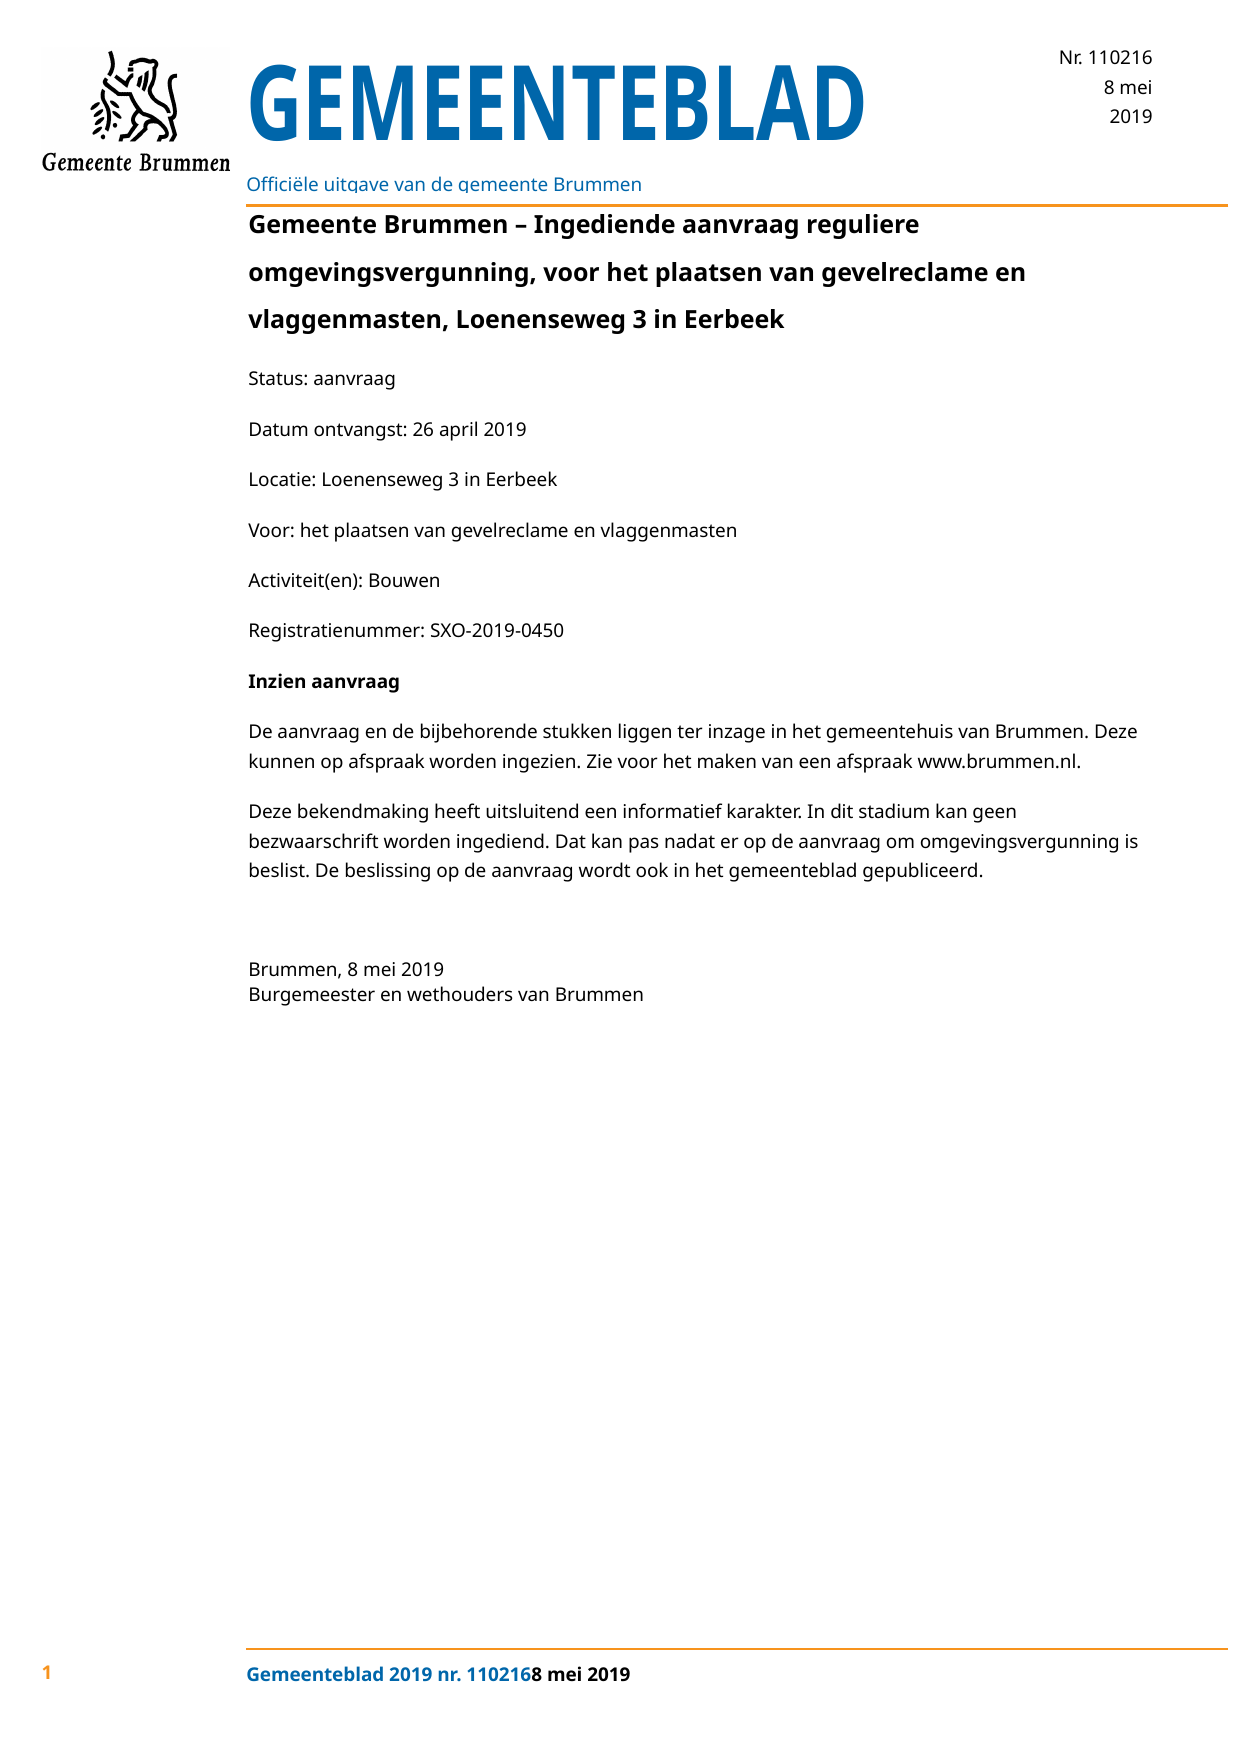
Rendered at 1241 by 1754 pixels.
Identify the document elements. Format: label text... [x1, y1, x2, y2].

text Inzien aanvraag [248, 668, 1152, 694]
text Gemeente Brummen – Ingediende aanvraag reguliere omgevingsvergunning, voor het plaatsen van gevelreclame en vlaggenmasten, Loenenseweg 3 in Eerbeek [248, 207, 1152, 336]
text Activiteit(en): Bouwen [248, 567, 1152, 593]
text De aanvraag en de bijbehorende stukken liggen ter inzage in het gemeentehuis van Brummen. Deze kunnen op afspraak worden ingezien. Zie voor het maken van een afspraak www.brummen.nl. [248, 718, 1152, 774]
text Brummen, 8 mei 2019 [248, 956, 1152, 982]
picture [41, 47, 231, 172]
text Burgemeester en wethouders van Brummen [248, 982, 1152, 1007]
text Status: aanvraag [248, 366, 1152, 391]
text Deze bekendmaking heeft uitsluitend een informatief karakter. In dit stadium kan geen bezwaarschrift worden ingediend. Dat kan pas nadat er op de aanvraag om omgevingsvergunning is beslist. De beslissing op de aanvraag wordt ook in het gemeenteblad gepubliceerd. [248, 798, 1152, 883]
text Locatie: Loenenseweg 3 in Eerbeek [248, 466, 1152, 492]
text Voor: het plaatsen van gevelreclame en vlaggenmasten [248, 517, 1152, 542]
text Datum ontvangst: 26 april 2019 [248, 416, 1152, 442]
text Registratienummer: SXO-2019-0450 [248, 618, 1152, 643]
